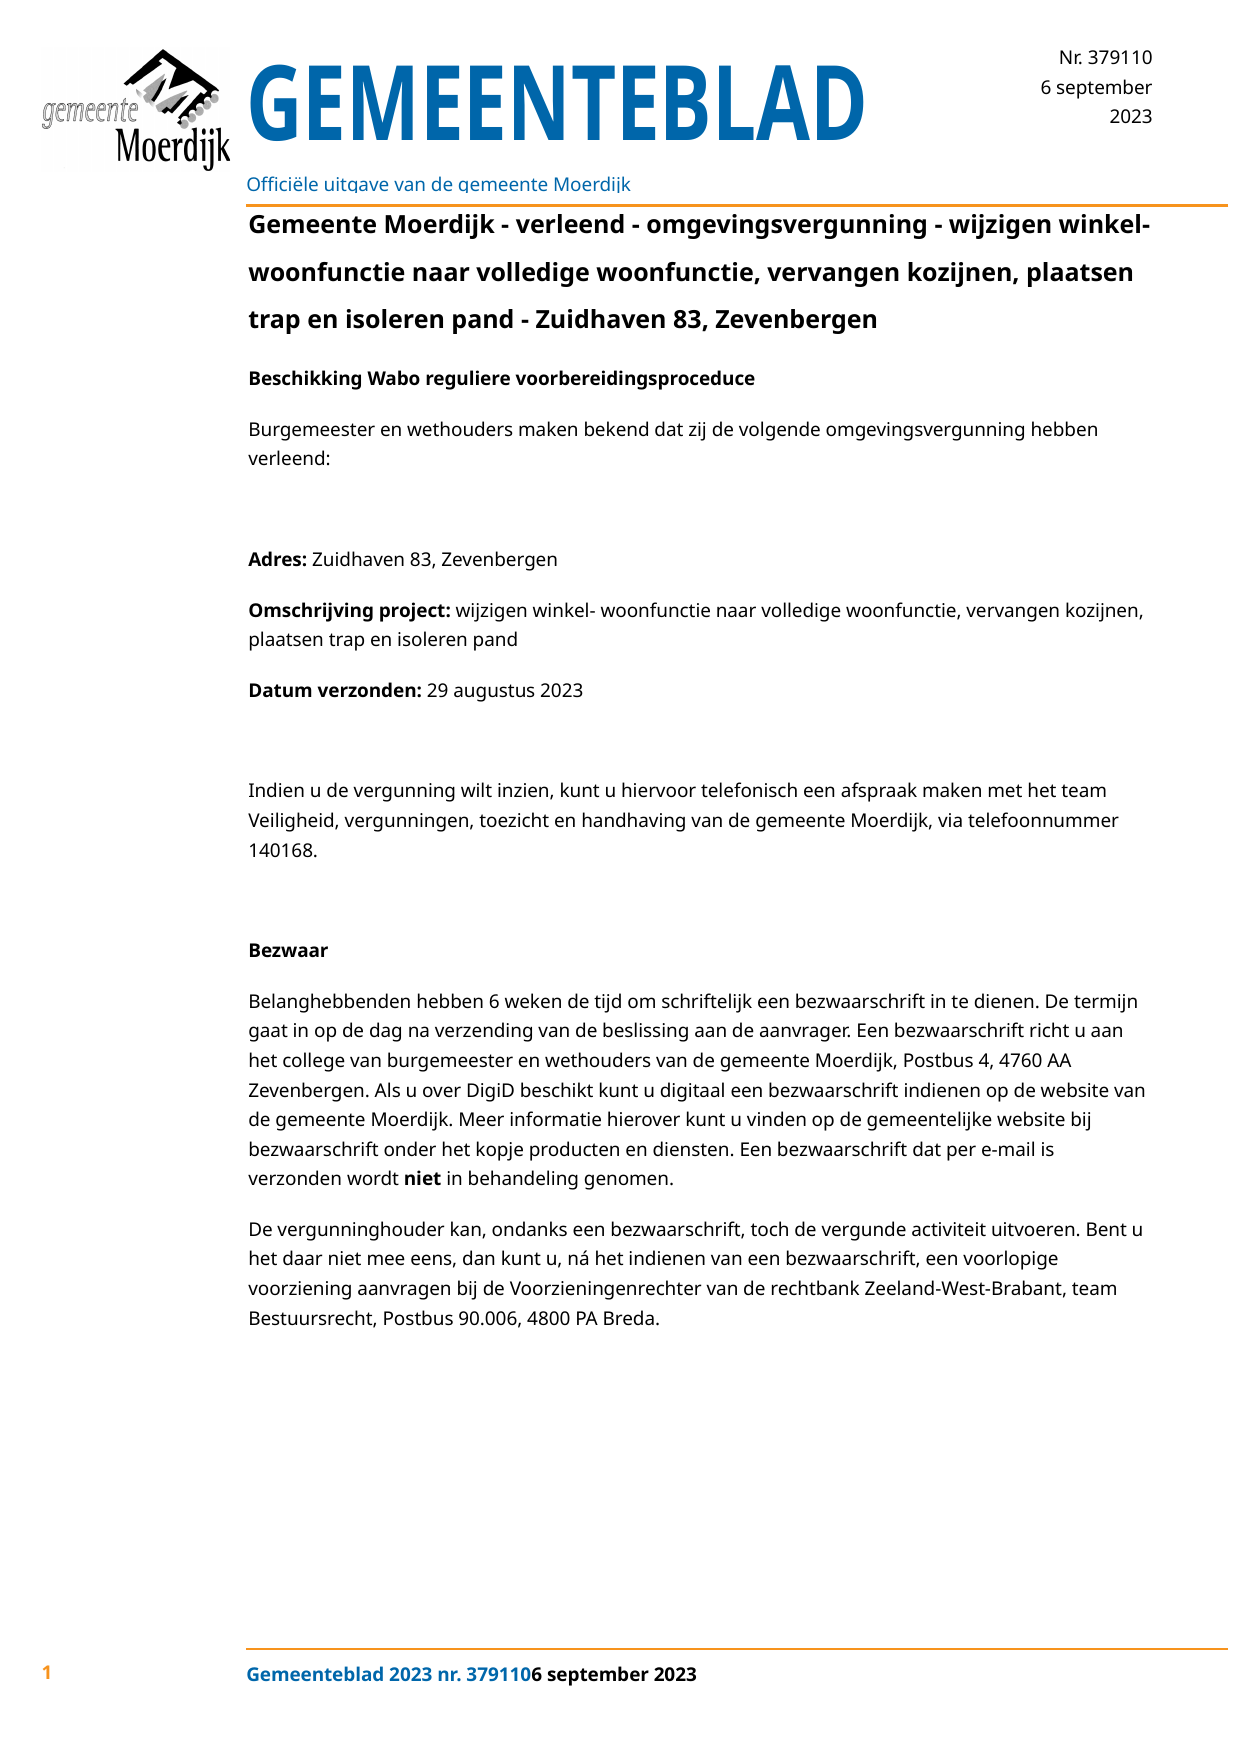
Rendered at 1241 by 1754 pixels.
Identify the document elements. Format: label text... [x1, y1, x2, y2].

text Indien u de vergunning wilt inzien, kunt u hiervoor telefonisch een afspraak maken met het team Veiligheid, vergunningen, toezicht en handhaving van de gemeente Moerdijk, via telefoonnummer 140168. [248, 778, 1152, 862]
text Gemeente Moerdijk - verleend - omgevingsvergunning - wijzigen winkel- woonfunctie naar volledige woonfunctie, vervangen kozijnen, plaatsen trap en isoleren pand - Zuidhaven 83, Zevenbergen [248, 207, 1152, 336]
text Datum verzonden: 29 augustus 2023 [248, 677, 1152, 702]
text Omschrijving project: wijzigen winkel- woonfunctie naar volledige woonfunctie, vervangen kozijnen, plaatsen trap en isoleren pand [248, 597, 1152, 652]
text Burgemeester en wethouders maken bekend dat zij de volgende omgevingsvergunning hebben verleend: [248, 416, 1152, 471]
text De vergunninghouder kan, ondanks een bezwaarschrift, toch de vergunde activiteit uitvoeren. Bent u het daar niet mee eens, dan kunt u, ná het indienen van een bezwaarschrift, een voorlopige voorziening aanvragen bij de Voorzieningenrechter van de rechtbank Zeeland-West-Brabant, team Bestuursrecht, Postbus 90.006, 4800 PA Breda. [248, 1216, 1152, 1330]
picture [41, 47, 231, 172]
text Bezwaar [248, 938, 1152, 963]
text Belanghebbenden hebben 6 weken de tijd om schriftelijk een bezwaarschrift in te dienen. De termijn gaat in op de dag na verzending van de beslissing aan de aanvrager. Een bezwaarschrift richt u aan het college van burgemeester en wethouders van de gemeente Moerdijk, Postbus 4, 4760 AA Zevenbergen. Als u over DigiD beschikt kunt u digitaal een bezwaarschrift indienen op de website van de gemeente Moerdijk. Meer informatie hierover kunt u vinden op de gemeentelijke website bij bezwaarschrift onder het kopje producten en diensten. Een bezwaarschrift dat per e-mail is verzonden wordt niet in behandeling genomen. [248, 988, 1152, 1191]
text Adres: Zuidhaven 83, Zevenbergen [248, 546, 1152, 572]
text Beschikking Wabo reguliere voorbereidingsproceduce [248, 366, 1152, 391]
